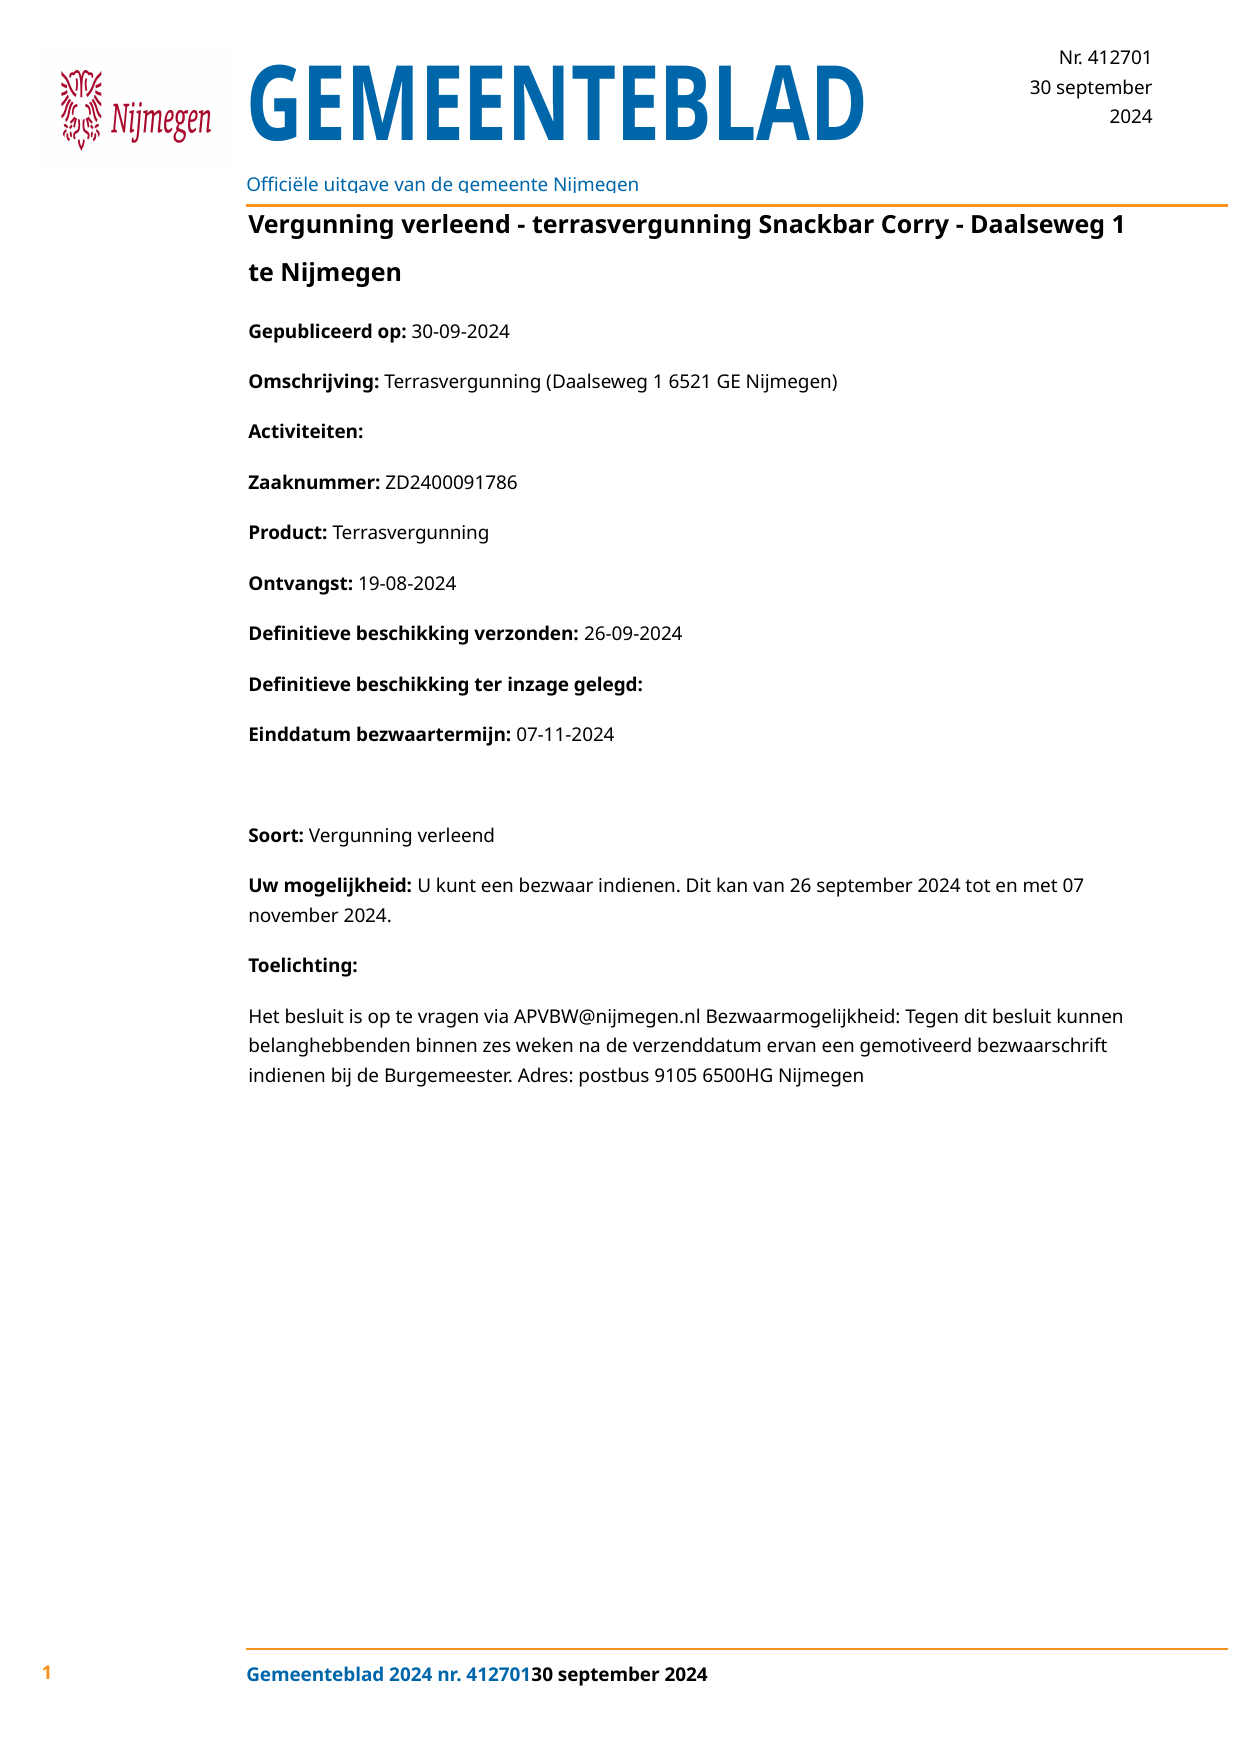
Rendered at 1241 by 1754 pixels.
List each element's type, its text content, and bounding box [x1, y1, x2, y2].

text Ontvangst: 19-08-2024 [248, 570, 1152, 596]
text Uw mogelijkheid: U kunt een bezwaar indienen. Dit kan van 26 september 2024 tot en met 07 november 2024. [248, 872, 1152, 928]
text Soort: Vergunning verleend [248, 822, 1152, 848]
text Zaaknummer: ZD2400091786 [248, 469, 1152, 495]
text Het besluit is op te vragen via APVBW@nijmegen.nl Bezwaarmogelijkheid: Tegen dit besluit kunnen belanghebbenden binnen zes weken na de verzenddatum ervan een gemotiveerd bezwaarschrift indienen bij de Burgemeester. Adres: postbus 9105 6500HG Nijmegen [248, 1003, 1152, 1088]
text Definitieve beschikking ter inzage gelegd: [248, 671, 1152, 697]
picture [41, 47, 231, 172]
text Omschrijving: Terrasvergunning (Daalseweg 1 6521 GE Nijmegen) [248, 368, 1152, 394]
text Activiteiten: [248, 419, 1152, 444]
text Vergunning verleend - terrasvergunning Snackbar Corry - Daalseweg 1 te Nijmegen [248, 207, 1152, 288]
text Definitieve beschikking verzonden: 26-09-2024 [248, 620, 1152, 646]
text Toelichting: [248, 952, 1152, 978]
text Einddatum bezwaartermijn: 07-11-2024 [248, 721, 1152, 747]
text Product: Terrasvergunning [248, 519, 1152, 545]
text Gepubliceerd op: 30-09-2024 [248, 318, 1152, 344]
